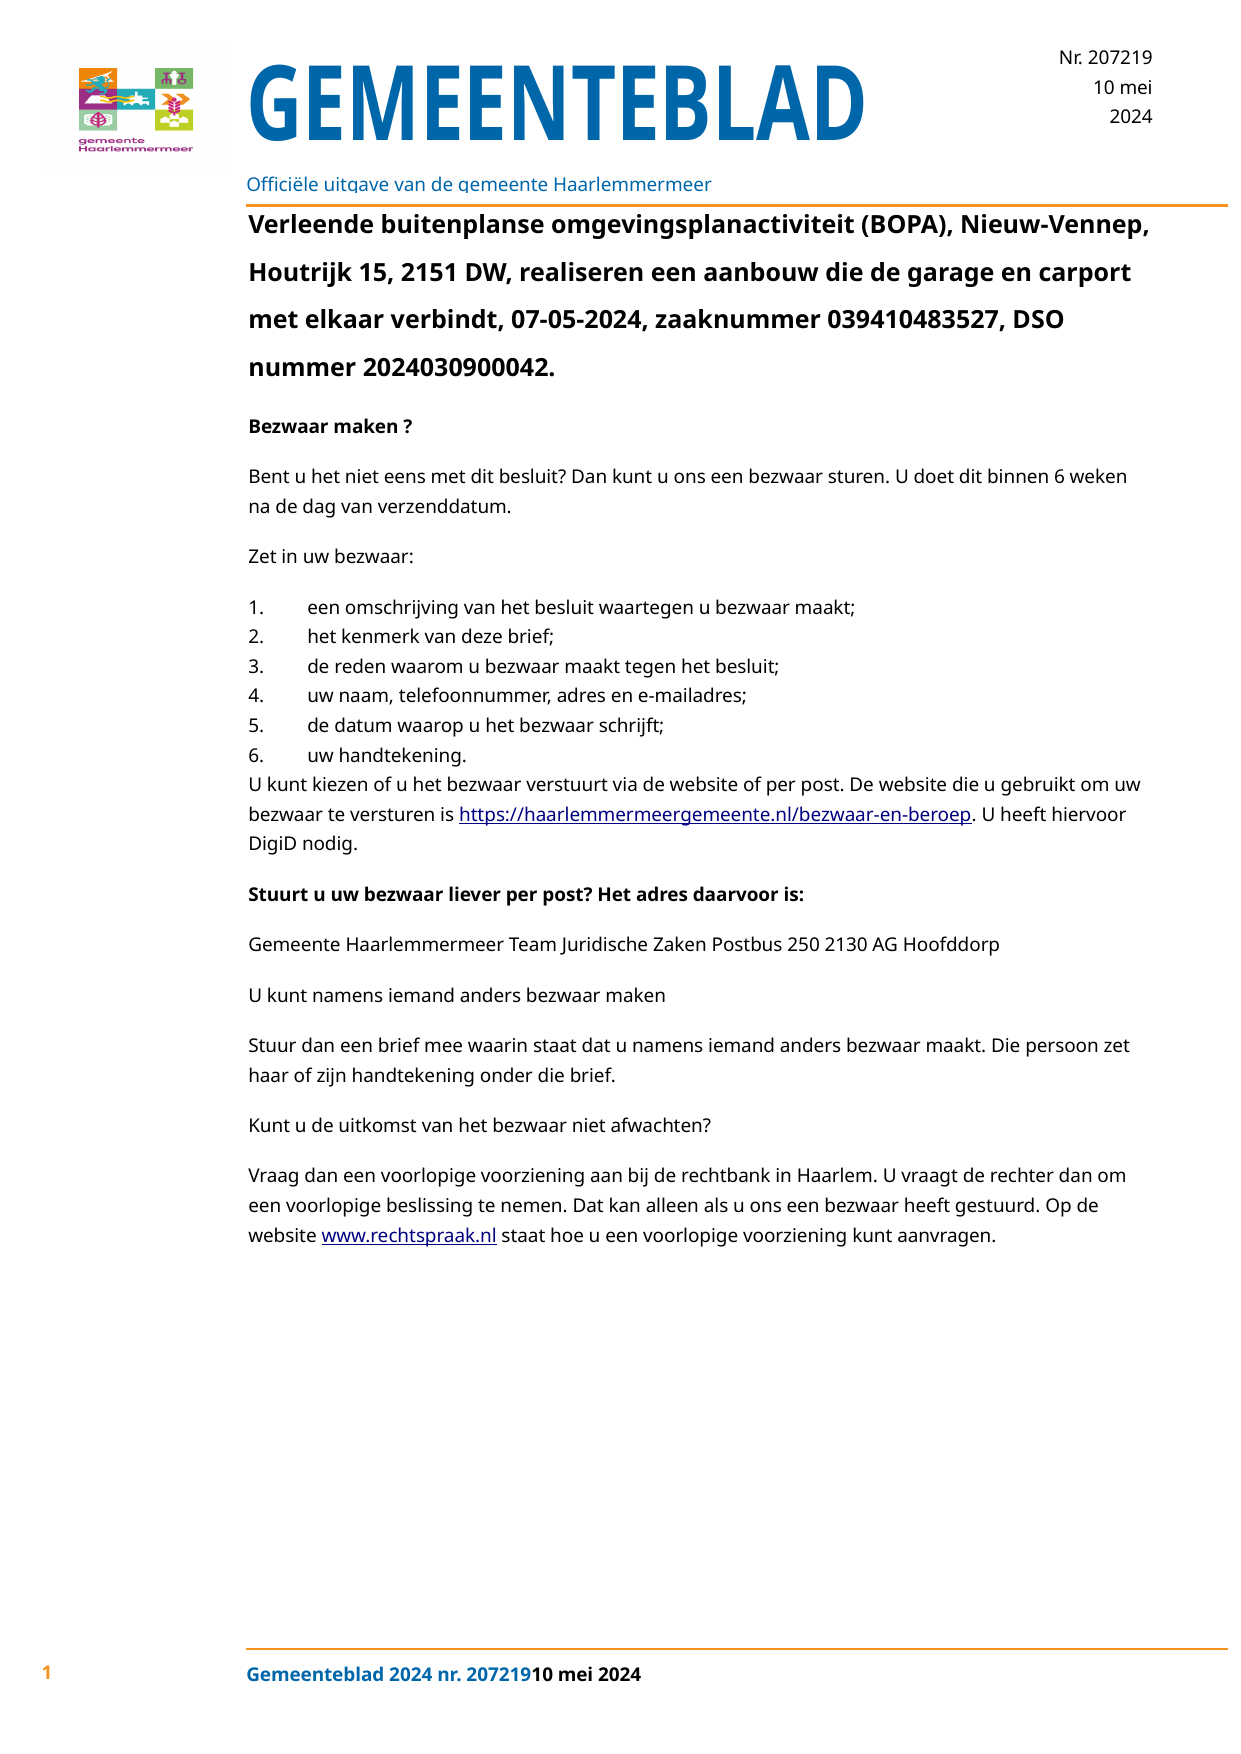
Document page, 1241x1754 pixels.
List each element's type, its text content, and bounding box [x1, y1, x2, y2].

text Zet in uw bezwaar: [248, 543, 1152, 569]
text U kunt namens iemand anders bezwaar maken [248, 982, 1152, 1008]
text Stuur dan een brief mee waarin staat dat u namens iemand anders bezwaar maakt. Die persoon zet haar of zijn handtekening onder die brief. [248, 1032, 1152, 1088]
list het kenmerk van deze brief; [248, 623, 1152, 649]
text Gemeente Haarlemmermeer Team Juridische Zaken Postbus 250 2130 AG Hoofddorp [248, 931, 1152, 957]
text Bent u het niet eens met dit besluit? Dan kunt u ons een bezwaar sturen. U doet dit binnen 6 weken na de dag van verzenddatum. [248, 463, 1152, 519]
text Vraag dan een voorlopige voorziening aan bij de rechtbank in Haarlem. U vraagt de rechter dan om een voorlopige beslissing te nemen. Dat kan alleen als u ons een bezwaar heeft gestuurd. Op de website www.rechtspraak.nl staat hoe u een voorlopige voorziening kunt aanvragen. [248, 1163, 1152, 1248]
list de reden waarom u bezwaar maakt tegen het besluit; [248, 653, 1152, 679]
list uw naam, telefoonnummer, adres en e-mailadres; [248, 683, 1152, 708]
text U kunt kiezen of u het bezwaar verstuurt via de website of per post. De website die u gebruikt om uw bezwaar te versturen is https://haarlemmermeergemeente.nl/bezwaar-en-beroep. U heeft hiervoor DigiD nodig. [248, 771, 1152, 856]
list de datum waarop u het bezwaar schrijft; [248, 712, 1152, 738]
text Verleende buitenplanse omgevingsplanactiviteit (BOPA), Nieuw-Vennep, Houtrijk 15, 2151 DW, realiseren een aanbouw die de garage en carport met elkaar verbindt, 07-05-2024, zaaknummer 039410483527, DSO nummer 2024030900042. [248, 207, 1152, 384]
text Bezwaar maken ? [248, 413, 1152, 439]
picture [41, 47, 231, 172]
text Kunt u de uitkomst van het bezwaar niet afwachten? [248, 1112, 1152, 1138]
text Stuurt u uw bezwaar liever per post? Het adres daarvoor is: [248, 881, 1152, 907]
list een omschrijving van het besluit waartegen u bezwaar maakt; [248, 594, 1152, 620]
list uw handtekening. [248, 742, 1152, 768]
